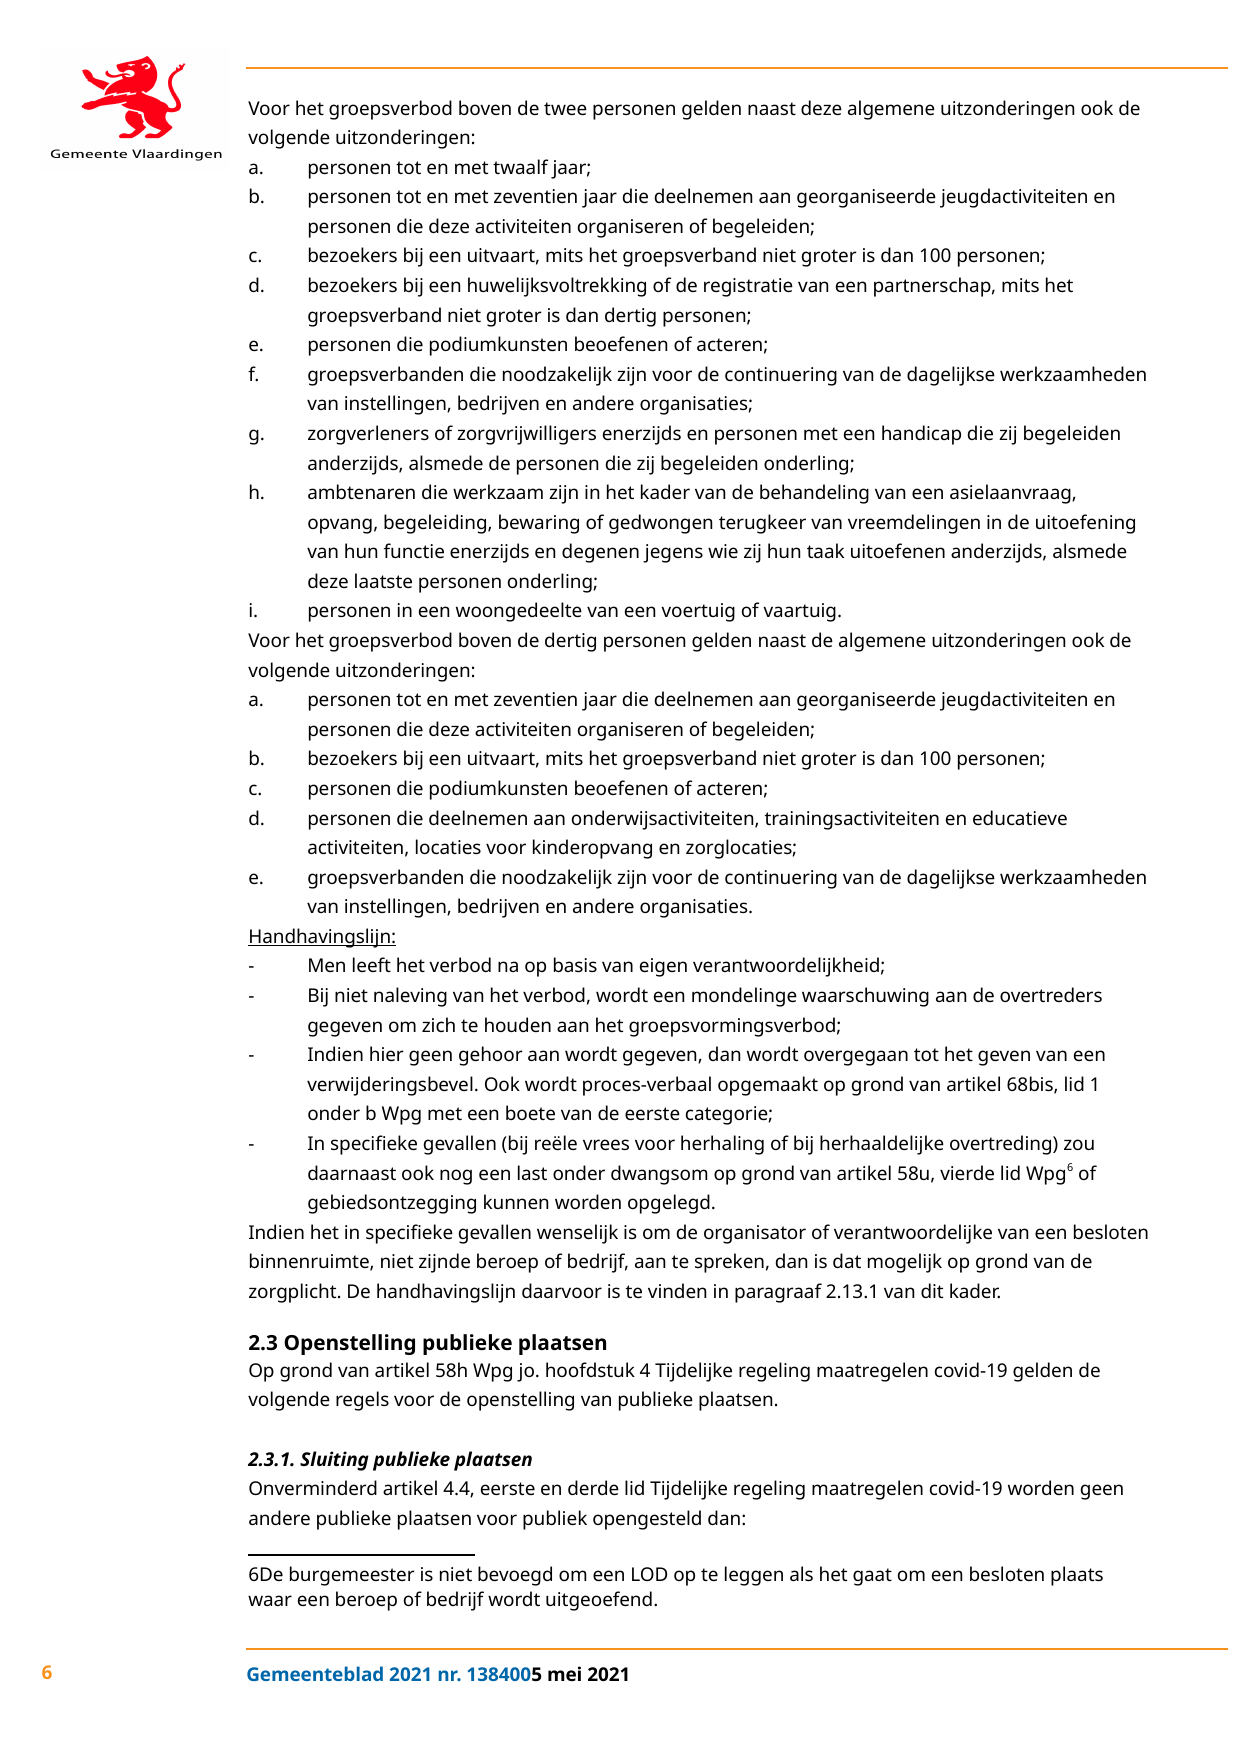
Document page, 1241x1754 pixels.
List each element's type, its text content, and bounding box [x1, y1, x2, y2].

list bezoekers bij een huwelijksvoltrekking of de registratie van een partnerschap, mits het groepsverband niet groter is dan dertig personen; [248, 272, 1152, 328]
list Men leeft het verbod na op basis van eigen verantwoordelijkheid; [248, 953, 1152, 978]
list personen die podiumkunsten beoefenen of acteren; [248, 775, 1152, 801]
list Bij niet naleving van het verbod, wordt een mondelinge waarschuwing aan de overtreders gegeven om zich te houden aan het groepsvormingsverbod; [248, 982, 1152, 1038]
text Voor het groepsverbod boven de dertig personen gelden naast de algemene uitzonderingen ook de volgende uitzonderingen: [248, 627, 1152, 683]
list De burgemeester is niet bevoegd om een LOD op te leggen als het gaat om een besloten plaats waar een beroep of bedrijf wordt uitgeoefend. [248, 1561, 1152, 1612]
list groepsverbanden die noodzakelijk zijn voor de continuering van de dagelijkse werkzaamheden van instellingen, bedrijven en andere organisaties; [248, 361, 1152, 416]
list ambtenaren die werkzaam zijn in het kader van de behandeling van een asielaanvraag, opvang, begeleiding, bewaring of gedwongen terugkeer van vreemdelingen in de uitoefening van hun functie enerzijds en degenen jegens wie zij hun taak uitoefenen anderzijds, alsmede deze laatste personen onderling; [248, 479, 1152, 594]
list groepsverbanden die noodzakelijk zijn voor de continuering van de dagelijkse werkzaamheden van instellingen, bedrijven en andere organisaties. [248, 864, 1152, 919]
text Handhavingslijn: [248, 923, 1152, 949]
list Indien hier geen gehoor aan wordt gegeven, dan wordt overgegaan tot het geven van een verwijderingsbevel. Ook wordt proces-verbaal opgemaakt op grond van artikel 68bis, lid 1 onder b Wpg met een boete van de eerste categorie; [248, 1041, 1152, 1126]
text Op grond van artikel 58h Wpg jo. hoofdstuk 4 Tijdelijke regeling maatregelen covid-19 gelden de volgende regels voor de openstelling van publieke plaatsen. [248, 1357, 1152, 1412]
list personen die deelnemen aan onderwijsactiviteiten, trainingsactiviteiten en educatieve activiteiten, locaties voor kinderopvang en zorglocaties; [248, 805, 1152, 860]
list In specifieke gevallen (bij reële vrees voor herhaling of bij herhaaldelijke overtreding) zou daarnaast ook nog een last onder dwangsom op grond van artikel 58u, vierde lid Wpg of gebiedsontzegging kunnen worden opgelegd. [248, 1130, 1152, 1215]
list personen tot en met twaalf jaar; [248, 154, 1152, 180]
text Indien het in specifieke gevallen wenselijk is om de organisator of verantwoordelijke van een besloten binnenruimte, niet zijnde beroep of bedrijf, aan te spreken, dan is dat mogelijk op grond van de zorgplicht. De handhavingslijn daarvoor is te vinden in paragraaf 2.13.1 van dit kader. [248, 1219, 1152, 1304]
list bezoekers bij een uitvaart, mits het groepsverband niet groter is dan 100 personen; [248, 243, 1152, 268]
list personen in een woongedeelte van een voertuig of vaartuig. [248, 598, 1152, 623]
list personen tot en met zeventien jaar die deelnemen aan georganiseerde jeugdactiviteiten en personen die deze activiteiten organiseren of begeleiden; [248, 183, 1152, 239]
text 2.3 Openstelling publieke plaatsen [248, 1328, 1152, 1357]
picture [41, 47, 231, 172]
text Voor het groepsverbod boven de twee personen gelden naast deze algemene uitzonderingen ook de volgende uitzonderingen: [248, 95, 1152, 150]
list bezoekers bij een uitvaart, mits het groepsverband niet groter is dan 100 personen; [248, 746, 1152, 771]
list personen tot en met zeventien jaar die deelnemen aan georganiseerde jeugdactiviteiten en personen die deze activiteiten organiseren of begeleiden; [248, 686, 1152, 742]
text 2.3.1. Sluiting publieke plaatsen [248, 1446, 1152, 1471]
list personen die podiumkunsten beoefenen of acteren; [248, 331, 1152, 357]
list zorgverleners of zorgvrijwilligers enerzijds en personen met een handicap die zij begeleiden anderzijds, alsmede de personen die zij begeleiden onderling; [248, 420, 1152, 476]
text Onverminderd artikel 4.4, eerste en derde lid Tijdelijke regeling maatregelen covid-19 worden geen andere publieke plaatsen voor publiek opengesteld dan: [248, 1475, 1152, 1531]
